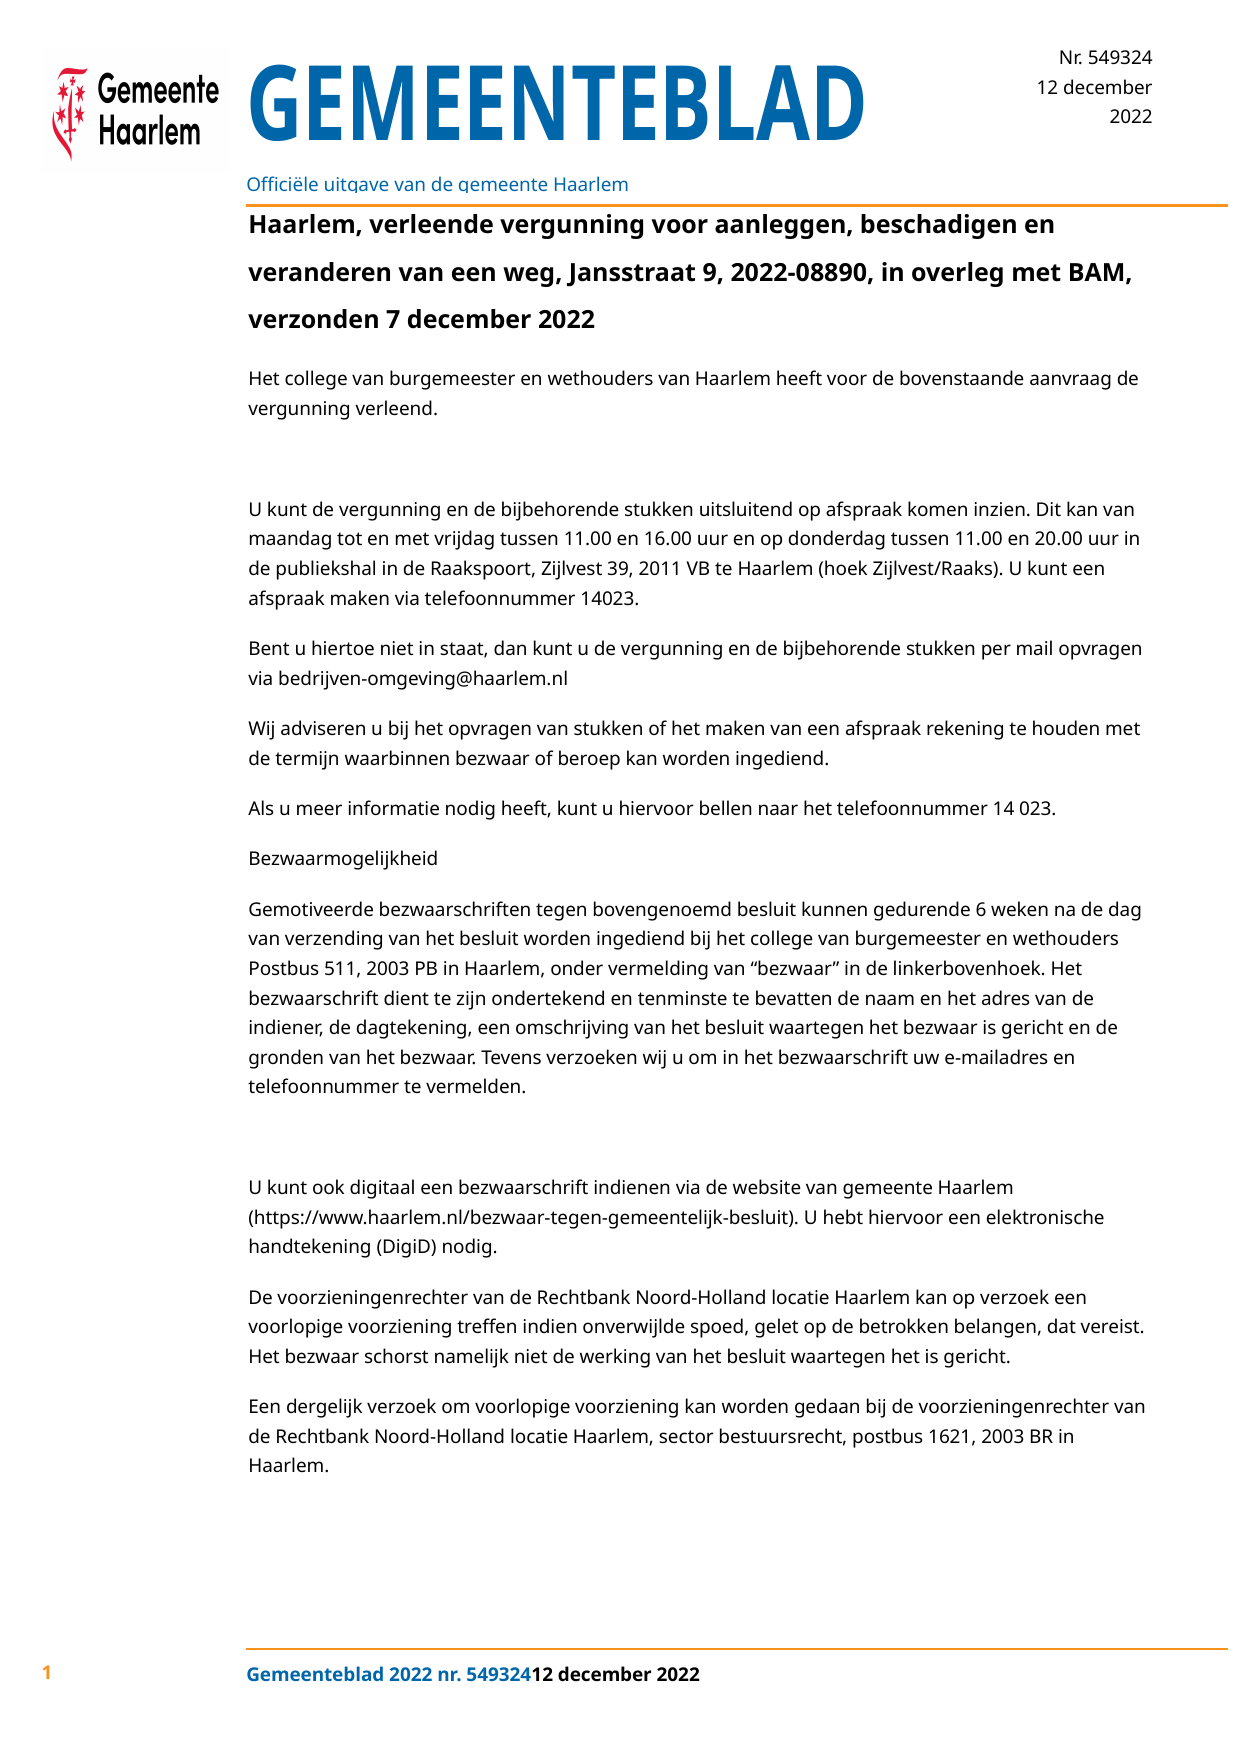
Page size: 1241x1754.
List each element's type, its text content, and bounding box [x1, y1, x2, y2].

text Bent u hiertoe niet in staat, dan kunt u de vergunning en de bijbehorende stukken per mail opvragen via bedrijven-omgeving@haarlem.nl [248, 635, 1152, 690]
text Een dergelijk verzoek om voorlopige voorziening kan worden gedaan bij de voorzieningenrechter van de Rechtbank Noord-Holland locatie Haarlem, sector bestuursrecht, postbus 1621, 2003 BR in Haarlem. [248, 1393, 1152, 1478]
text De voorzieningenrechter van de Rechtbank Noord-Holland locatie Haarlem kan op verzoek een voorlopige voorziening treffen indien onverwijlde spoed, gelet op de betrokken belangen, dat vereist. Het bezwaar schorst namelijk niet de werking van het besluit waartegen het is gericht. [248, 1284, 1152, 1369]
text Het college van burgemeester en wethouders van Haarlem heeft voor de bovenstaande aanvraag de vergunning verleend. [248, 366, 1152, 421]
text Wij adviseren u bij het opvragen van stukken of het maken van een afspraak rekening te houden met de termijn waarbinnen bezwaar of beroep kan worden ingediend. [248, 715, 1152, 770]
text Gemotiveerde bezwaarschriften tegen bovengenoemd besluit kunnen gedurende 6 weken na de dag van verzending van het besluit worden ingediend bij het college van burgemeester en wethouders Postbus 511, 2003 PB in Haarlem, onder vermelding van “bezwaar” in de linkerbovenhoek. Het bezwaarschrift dient te zijn ondertekend en tenminste te bevatten de naam en het adres van de indiener, de dagtekening, een omschrijving van het besluit waartegen het bezwaar is gericht en de gronden van het bezwaar. Tevens verzoeken wij u om in het bezwaarschrift uw e-mailadres en telefoonnummer te vermelden. [248, 896, 1152, 1099]
text U kunt de vergunning en de bijbehorende stukken uitsluitend op afspraak komen inzien. Dit kan van maandag tot en met vrijdag tussen 11.00 en 16.00 uur en op donderdag tussen 11.00 en 20.00 uur in de publiekshal in de Raakspoort, Zijlvest 39, 2011 VB te Haarlem (hoek Zijlvest/Raaks). U kunt een afspraak maken via telefoonnummer 14023. [248, 496, 1152, 610]
text U kunt ook digitaal een bezwaarschrift indienen via de website van gemeente Haarlem (https://www.haarlem.nl/bezwaar-tegen-gemeentelijk-besluit). U hebt hiervoor een elektronische handtekening (DigiD) nodig. [248, 1174, 1152, 1259]
picture [41, 47, 231, 172]
text Bezwaarmogelijkheid [248, 846, 1152, 871]
text Als u meer informatie nodig heeft, kunt u hiervoor bellen naar het telefoonnummer 14 023. [248, 795, 1152, 821]
text Haarlem, verleende vergunning voor aanleggen, beschadigen en veranderen van een weg, Jansstraat 9, 2022-08890, in overleg met BAM, verzonden 7 december 2022 [248, 207, 1152, 336]
